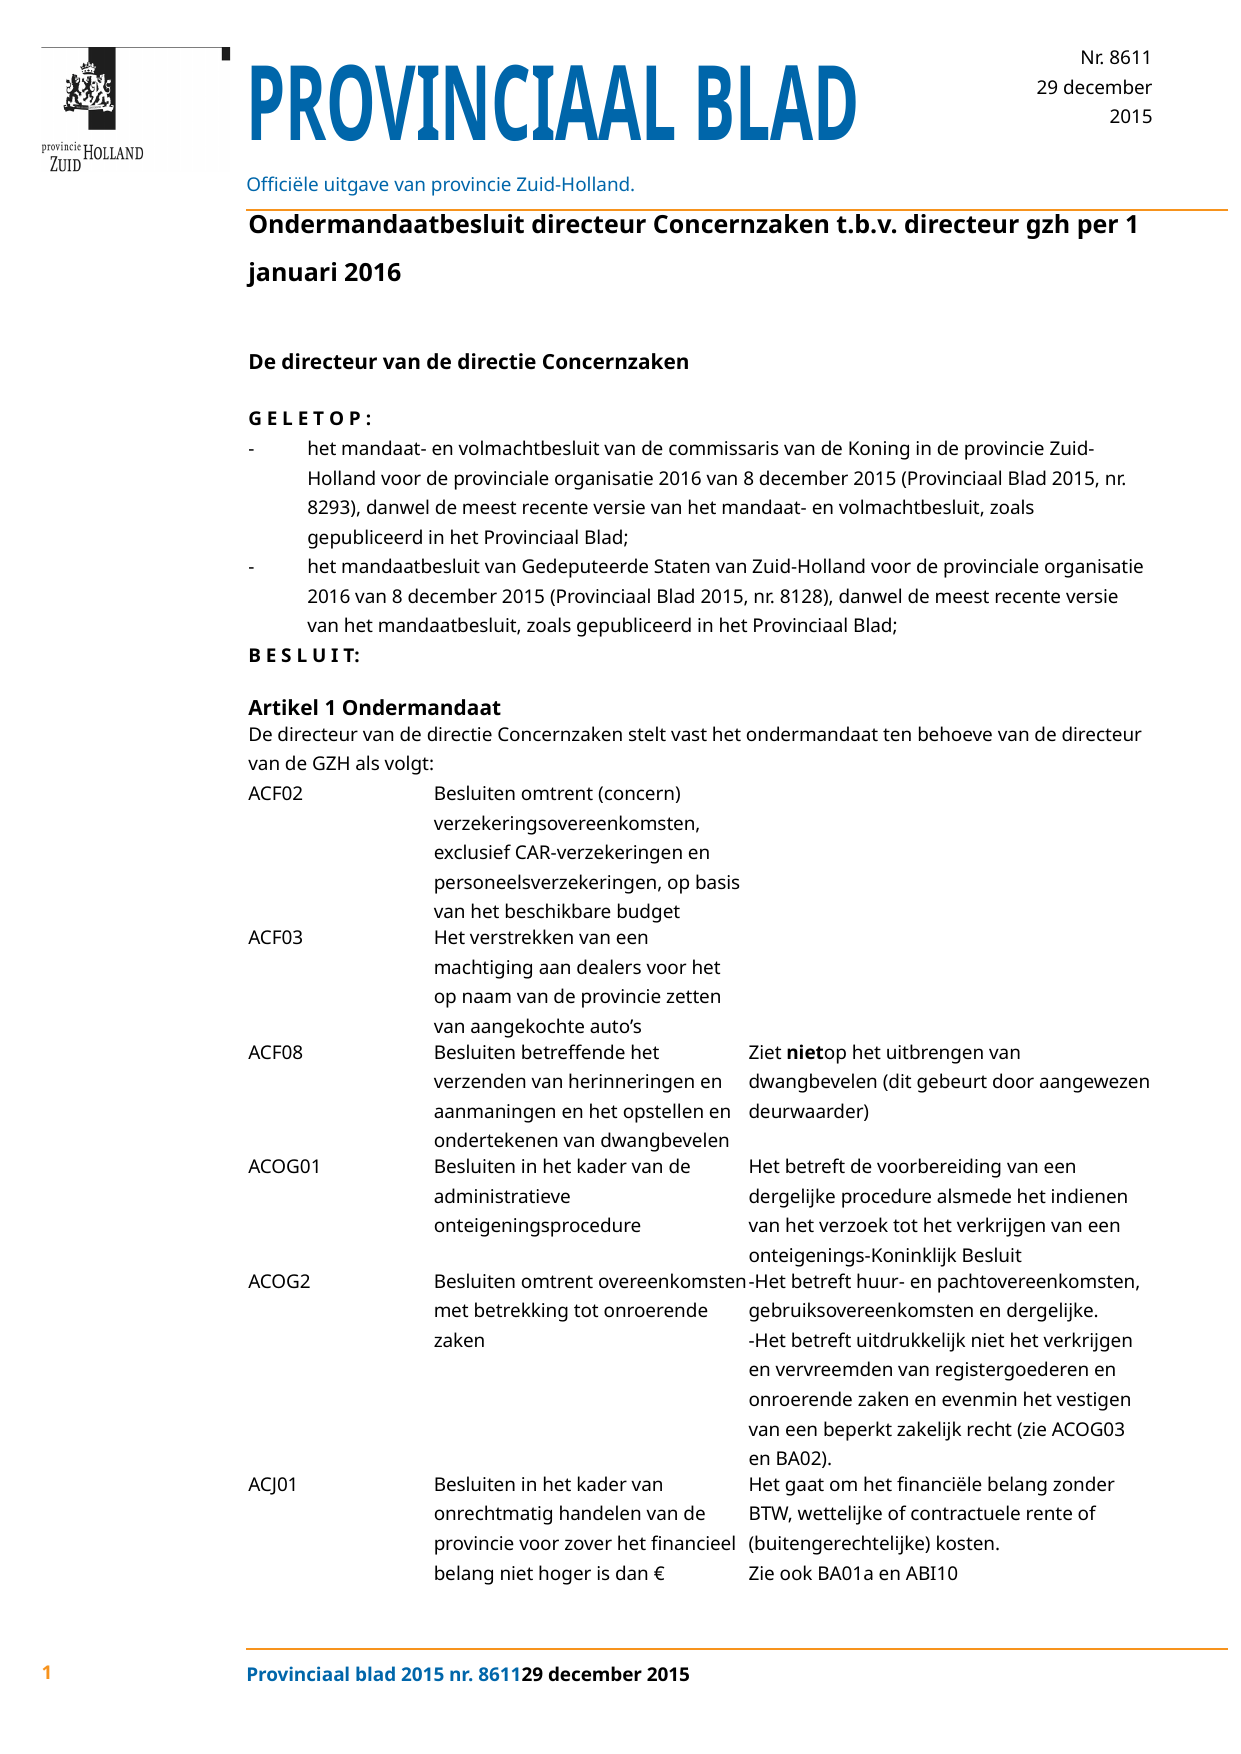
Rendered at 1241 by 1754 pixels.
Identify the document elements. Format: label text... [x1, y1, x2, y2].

text De directeur van de directie Concernzaken stelt vast het ondermandaat ten behoeve van de directeur van de GZH als volgt: [248, 721, 1152, 776]
table_cell ACF08 [248, 1039, 433, 1153]
text Ondermandaatbesluit directeur Concernzaken t.b.v. directeur gzh per 1 januari 2016 [248, 211, 1152, 288]
list het mandaat- en volmachtbesluit van de commissaris van de Koning in de provincie Zuid-Holland voor de provinciale organisatie 2016 van 8 december 2015 (Provinciaal Blad 2015, nr. 8293), danwel de meest recente versie van het mandaat- en volmachtbesluit, zoals gepubliceerd in het Provinciaal Blad; [248, 435, 1152, 549]
text G E L E T O P : [248, 406, 1152, 431]
table_cell ACOG01 [248, 1153, 433, 1268]
table_cell ACOG2 [248, 1268, 433, 1471]
text B E S L U I T: [248, 642, 1152, 668]
table_cell Besluiten betreffende het verzenden van herinneringen en aanmaningen en het opstellen en ondertekenen van dwangbevelen [434, 1039, 748, 1153]
table_cell ACJ01 [248, 1471, 433, 1586]
table_header [748, 780, 1152, 924]
table_cell Besluiten in het kader van onrechtmatig handelen van de provincie voor zover het financieel belang niet hoger is dan € [434, 1471, 748, 1586]
table_header ACF02 [248, 780, 433, 924]
table_cell -Het betreft huur- en pachtovereenkomsten, gebruiksovereenkomsten en dergelijke. -Het betreft uitdrukkelijk niet het verkrijgen en vervreemden van registergoederen en onroerende zaken en evenmin het vestigen van een beperkt zakelijk recht (zie ACOG03 en BA02). [748, 1268, 1152, 1471]
table_cell Het betreft de voorbereiding van een dergelijke procedure alsmede het indienen van het verzoek tot het verkrijgen van een onteigenings-Koninklijk Besluit [748, 1153, 1152, 1268]
text Artikel 1 Ondermandaat [248, 693, 1152, 721]
table_cell Het gaat om het financiële belang zonder BTW, wettelijke of contractuele rente of (buitengerechtelijke) kosten. Zie ook BA01a en ABI10 [748, 1471, 1152, 1586]
list het mandaatbesluit van Gedeputeerde Staten van Zuid-Holland voor de provinciale organisatie 2016 van 8 december 2015 (Provinciaal Blad 2015, nr. 8128), danwel de meest recente versie van het mandaatbesluit, zoals gepubliceerd in het Provinciaal Blad; [248, 553, 1152, 638]
table_cell Besluiten omtrent overeenkomsten met betrekking tot onroerende zaken [434, 1268, 748, 1471]
table_cell [748, 924, 1152, 1039]
table_cell Ziet nietop het uitbrengen van dwangbevelen (dit gebeurt door aangewezen deurwaarder) [748, 1039, 1152, 1153]
table_cell Het verstrekken van een machtiging aan dealers voor het op naam van de provincie zetten van aangekochte auto’s [434, 924, 748, 1039]
table_cell ACF03 [248, 924, 433, 1039]
text De directeur van de directie Concernzaken [248, 347, 1152, 376]
table_header Besluiten omtrent (concern) verzekeringsovereenkomsten, exclusief CAR-verzekeringen en personeelsverzekeringen, op basis van het beschikbare budget [434, 780, 748, 924]
table_cell Besluiten in het kader van de administratieve onteigeningsprocedure [434, 1153, 748, 1268]
picture [41, 47, 231, 172]
